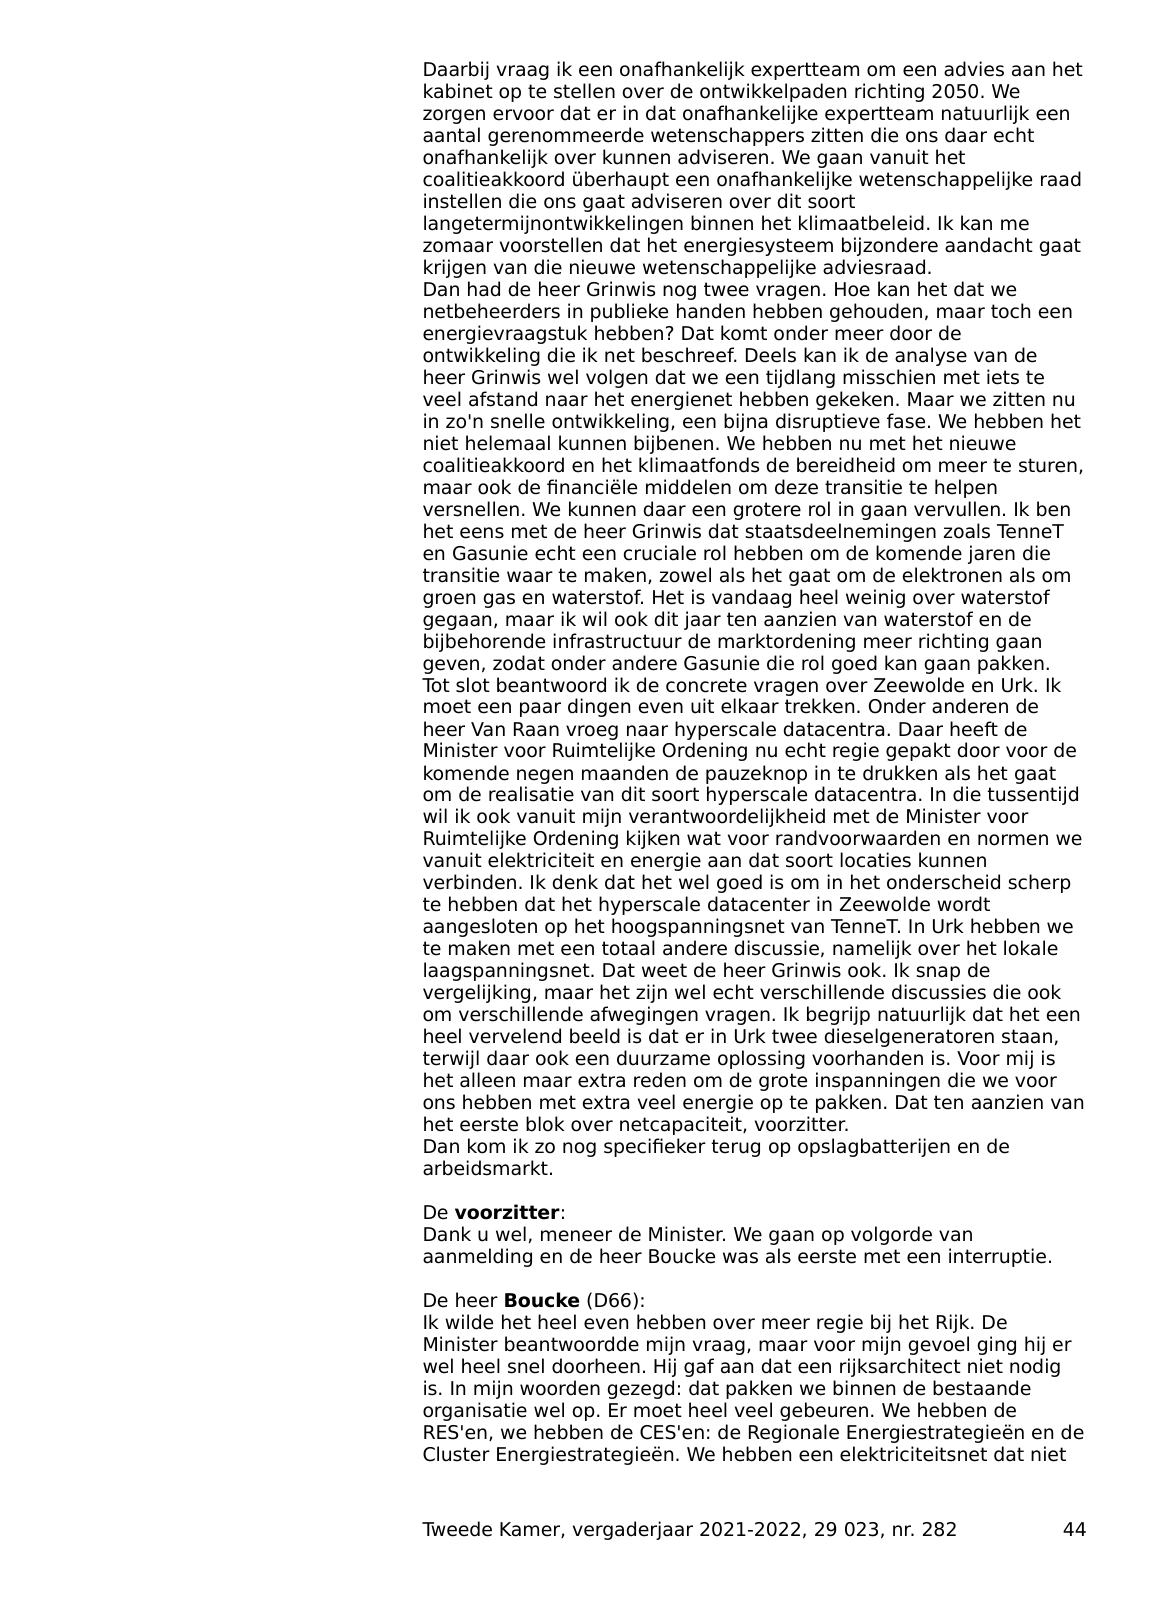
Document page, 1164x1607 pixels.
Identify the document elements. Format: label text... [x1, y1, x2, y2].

text Dan kom ik zo nog specifieker terug op opslagbatterijen en de arbeidsmarkt. [422, 1136, 1087, 1180]
text De heer Boucke (D66): [422, 1290, 1087, 1312]
text Dan had de heer Grinwis nog twee vragen. Hoe kan het dat we netbeheerders in publieke handen hebben gehouden, maar toch een energievraagstuk hebben? Dat komt onder meer door de ontwikkeling die ik net beschreef. Deels kan ik de analyse van de heer Grinwis wel volgen dat we een tijdlang misschien met iets te veel afstand naar het energienet hebben gekeken. Maar we zitten nu in zo'n snelle ontwikkeling, een bijna disruptieve fase. We hebben het niet helemaal kunnen bijbenen. We hebben nu met het nieuwe coalitieakkoord en het klimaatfonds de bereidheid om meer te sturen, maar ook de financiële middelen om deze transitie te helpen versnellen. We kunnen daar een grotere rol in gaan vervullen. Ik ben het eens met de heer Grinwis dat staatsdeelnemingen zoals TenneT en Gasunie echt een cruciale rol hebben om de komende jaren die transitie waar te maken, zowel als het gaat om de elektronen als om groen gas en waterstof. Het is vandaag heel weinig over waterstof gegaan, maar ik wil ook dit jaar ten aanzien van waterstof en de bijbehorende infrastructuur de marktordening meer richting gaan geven, zodat onder andere Gasunie die rol goed kan gaan pakken. [422, 279, 1087, 674]
text Daarbij vraag ik een onafhankelijk expertteam om een advies aan het kabinet op te stellen over de ontwikkelpaden richting 2050. We zorgen ervoor dat er in dat onafhankelijke expertteam natuurlijk een aantal gerenommeerde wetenschappers zitten die ons daar echt onafhankelijk over kunnen adviseren. We gaan vanuit het coalitieakkoord überhaupt een onafhankelijke wetenschappelijke raad instellen die ons gaat adviseren over dit soort langetermijnontwikkelingen binnen het klimaatbeleid. Ik kan me zomaar voorstellen dat het energiesysteem bijzondere aandacht gaat krijgen van die nieuwe wetenschappelijke adviesraad. [422, 59, 1087, 279]
text Tot slot beantwoord ik de concrete vragen over Zeewolde en Urk. Ik moet een paar dingen even uit elkaar trekken. Onder anderen de heer Van Raan vroeg naar hyperscale datacentra. Daar heeft de Minister voor Ruimtelijke Ordening nu echt regie gepakt door voor de komende negen maanden de pauzeknop in te drukken als het gaat om de realisatie van dit soort hyperscale datacentra. In die tussentijd wil ik ook vanuit mijn verantwoordelijkheid met de Minister voor Ruimtelijke Ordening kijken wat voor randvoorwaarden en normen we vanuit elektriciteit en energie aan dat soort locaties kunnen verbinden. Ik denk dat het wel goed is om in het onderscheid scherp te hebben dat het hyperscale datacenter in Zeewolde wordt aangesloten op het hoogspanningsnet van TenneT. In Urk hebben we te maken met een totaal andere discussie, namelijk over het lokale laagspanningsnet. Dat weet de heer Grinwis ook. Ik snap de vergelijking, maar het zijn wel echt verschillende discussies die ook om verschillende afwegingen vragen. Ik begrijp natuurlijk dat het een heel vervelend beeld is dat er in Urk twee dieselgeneratoren staan, terwijl daar ook een duurzame oplossing voorhanden is. Voor mij is het alleen maar extra reden om de grote inspanningen die we voor ons hebben met extra veel energie op te pakken. Dat ten aanzien van het eerste blok over netcapaciteit, voorzitter. [422, 674, 1087, 1136]
text Ik wilde het heel even hebben over meer regie bij het Rijk. De Minister beantwoordde mijn vraag, maar voor mijn gevoel ging hij er wel heel snel doorheen. Hij gaf aan dat een rijksarchitect niet nodig is. In mijn woorden gezegd: dat pakken we binnen de bestaande organisatie wel op. Er moet heel veel gebeuren. We hebben de RES'en, we hebben de CES'en: de Regionale Energiestrategieën en de Cluster Energiestrategieën. We hebben een elektriciteitsnet dat niet [422, 1312, 1087, 1466]
text De voorzitter: [422, 1202, 1087, 1224]
text Dank u wel, meneer de Minister. We gaan op volgorde van aanmelding en de heer Boucke was als eerste met een interruptie. [422, 1224, 1087, 1268]
